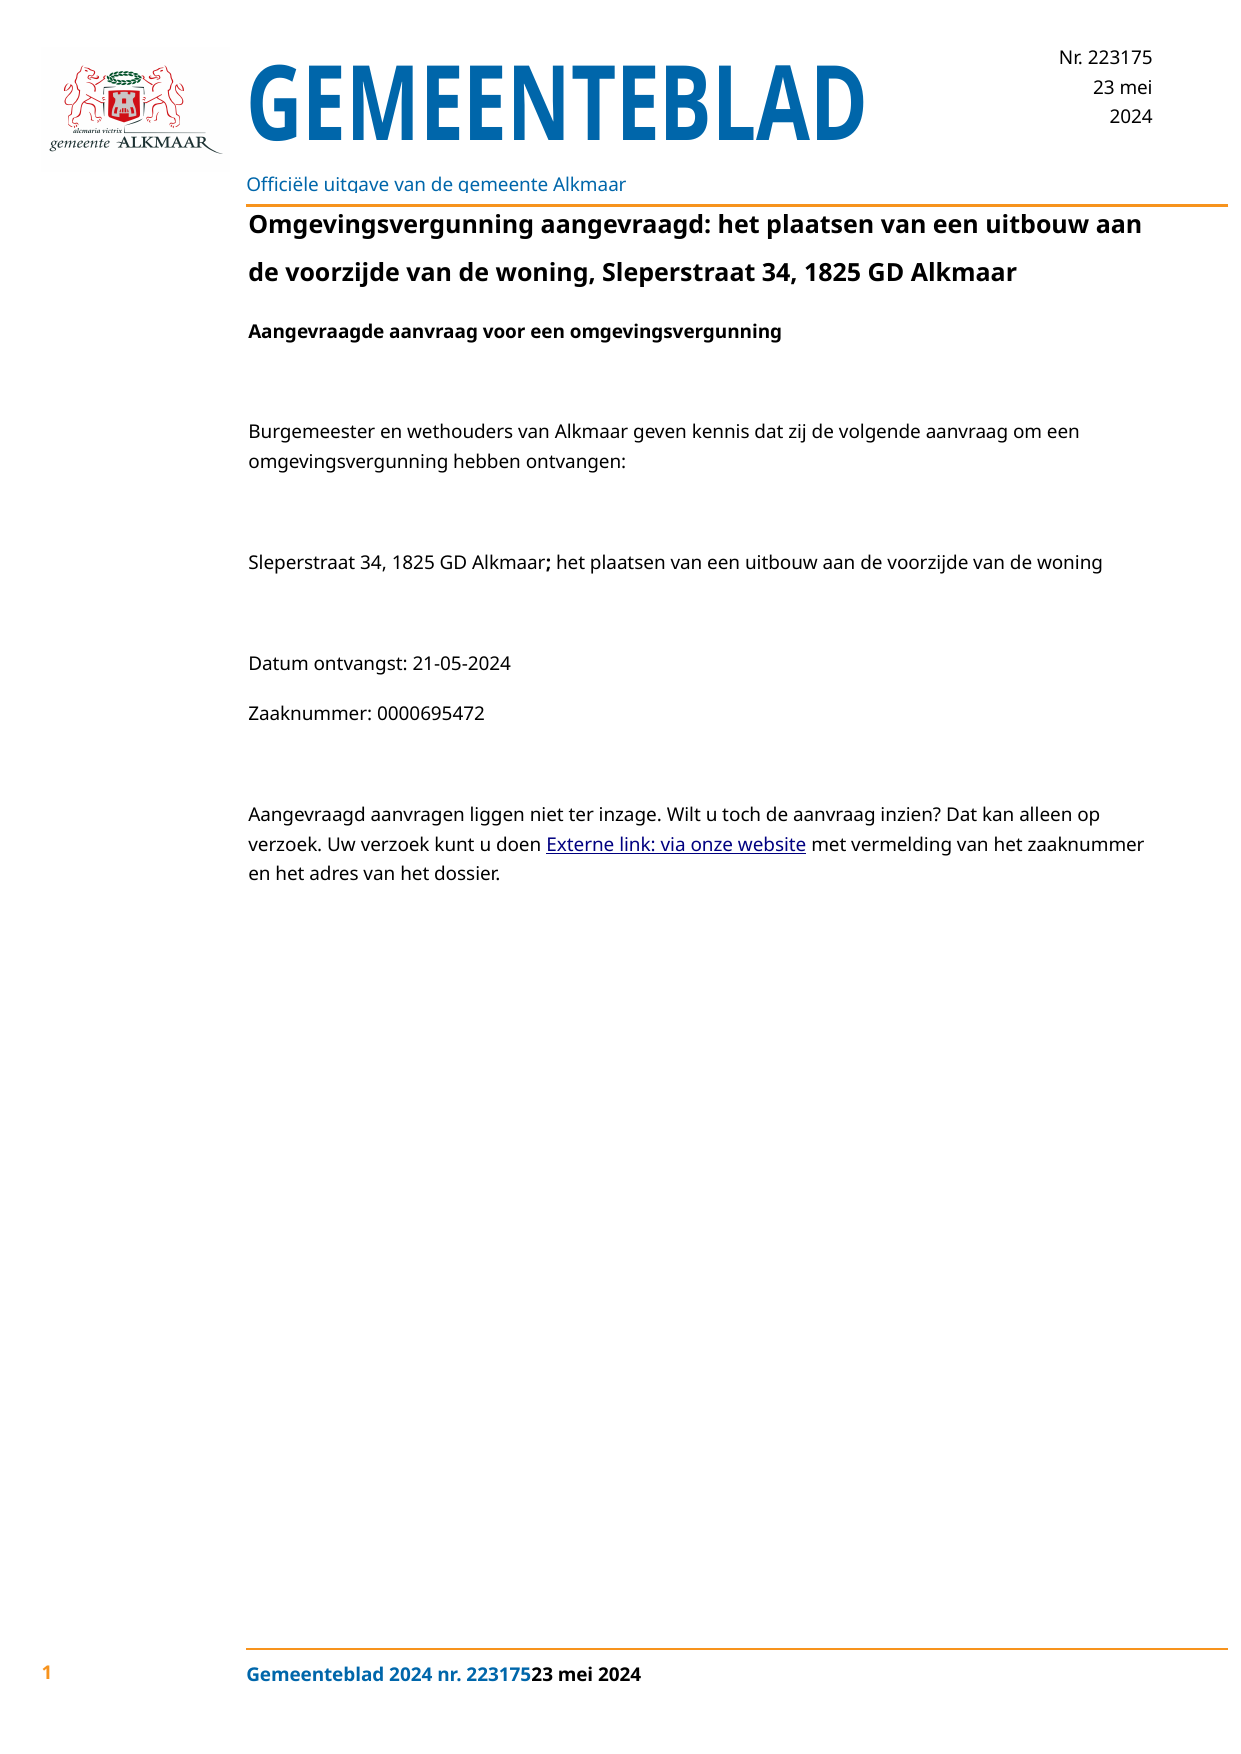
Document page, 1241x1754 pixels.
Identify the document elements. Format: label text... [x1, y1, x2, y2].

text Omgevingsvergunning aangevraagd: het plaatsen van een uitbouw aan de voorzijde van de woning, Sleperstraat 34, 1825 GD Alkmaar [248, 207, 1152, 288]
text Zaaknummer: 0000695472 [248, 700, 1152, 726]
text Datum ontvangst: 21-05-2024 [248, 650, 1152, 676]
text Aangevraagd aanvragen liggen niet ter inzage. Wilt u toch de aanvraag inzien? Dat kan alleen op verzoek. Uw verzoek kunt u doen Externe link: via onze website met vermelding van het zaaknummer en het adres van het dossier. [248, 801, 1152, 886]
picture [41, 47, 231, 172]
text Burgemeester en wethouders van Alkmaar geven kennis dat zij de volgende aanvraag om een omgevingsvergunning hebben ontvangen: [248, 419, 1152, 474]
text Sleperstraat 34, 1825 GD Alkmaar; het plaatsen van een uitbouw aan de voorzijde van de woning [248, 549, 1152, 575]
text Aangevraagde aanvraag voor een omgevingsvergunning [248, 318, 1152, 344]
